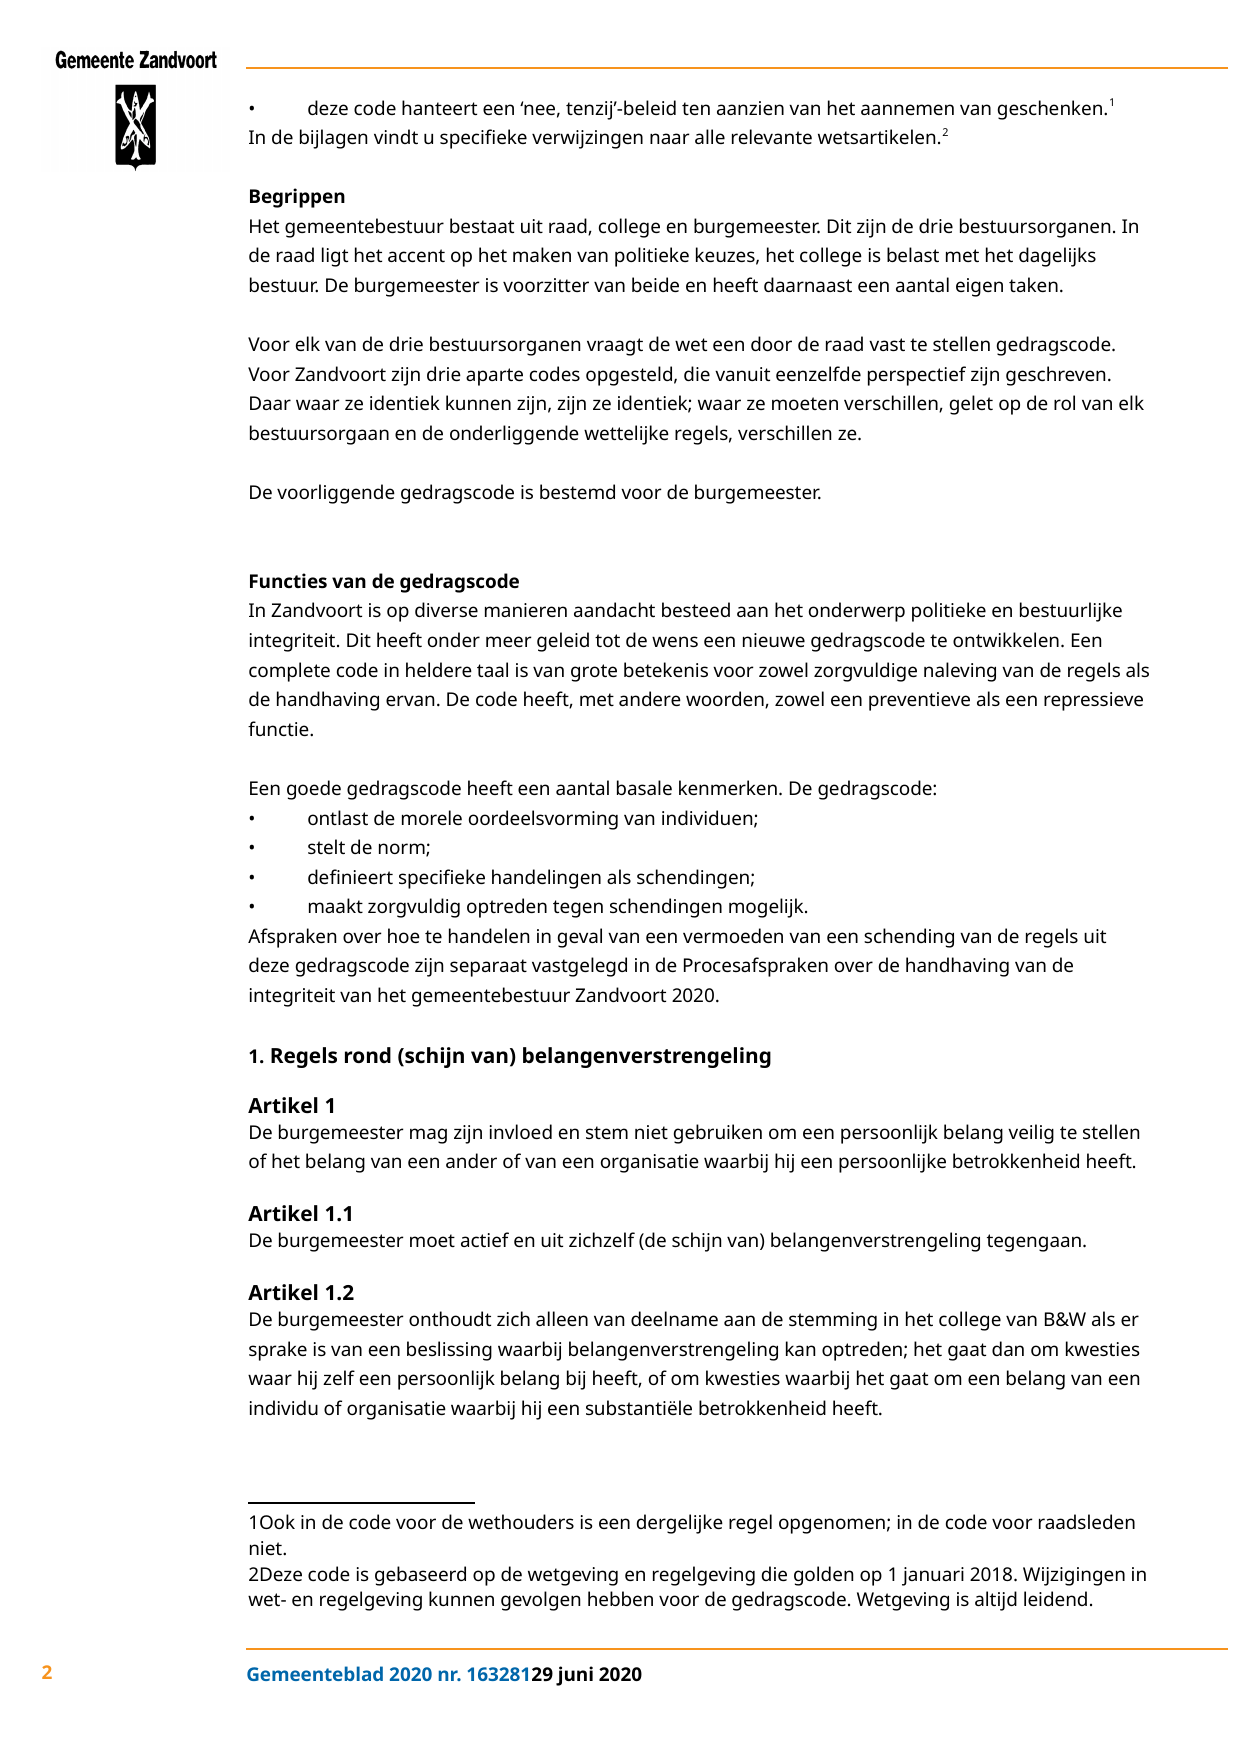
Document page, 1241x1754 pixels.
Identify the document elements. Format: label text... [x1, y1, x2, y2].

text Begrippen [248, 183, 1152, 209]
text Artikel 1 [248, 1091, 1152, 1119]
text Het gemeentebestuur bestaat uit raad, college en burgemeester. Dit zijn de drie bestuursorganen. In de raad ligt het accent op het maken van politieke keuzes, het college is belast met het dagelijks bestuur. De burgemeester is voorzitter van beide en heeft daarnaast een aantal eigen taken. [248, 213, 1152, 298]
list definieert specifieke handelingen als schendingen; [248, 864, 1152, 890]
picture [41, 47, 231, 172]
list maakt zorgvuldig optreden tegen schendingen mogelijk. [248, 893, 1152, 919]
text Voor elk van de drie bestuursorganen vraagt de wet een door de raad vast te stellen gedragscode. Voor Zandvoort zijn drie aparte codes opgesteld, die vanuit eenzelfde perspectief zijn geschreven. Daar waar ze identiek kunnen zijn, zijn ze identiek; waar ze moeten verschillen, gelet op de rol van elk bestuursorgaan en de onderliggende wettelijke regels, verschillen ze. [248, 331, 1152, 446]
text Functies van de gedragscode [248, 568, 1152, 594]
text De burgemeester mag zijn invloed en stem niet gebruiken om een persoonlijk belang veilig te stellen of het belang van een ander of van een organisatie waarbij hij een persoonlijke betrokkenheid heeft. [248, 1119, 1152, 1174]
text In Zandvoort is op diverse manieren aandacht besteed aan het onderwerp politieke en bestuurlijke integriteit. Dit heeft onder meer geleid tot de wens een nieuwe gedragscode te ontwikkelen. Een complete code in heldere taal is van grote betekenis voor zowel zorgvuldige naleving van de regels als de handhaving ervan. De code heeft, met andere woorden, zowel een preventieve als een repressieve functie. [248, 598, 1152, 742]
text Deze code is gebaseerd op de wetgeving en regelgeving die golden op 1 januari 2018. Wijzigingen in wet- en regelgeving kunnen gevolgen hebben voor de gedragscode. Wetgeving is altijd leidend. [248, 1561, 1152, 1612]
text Artikel 1.1 [248, 1199, 1152, 1228]
text Afspraken over hoe te handelen in geval van een vermoeden van een schending van de regels uit deze gedragscode zijn separaat vastgelegd in de Procesafspraken over de handhaving van de integriteit van het gemeentebestuur Zandvoort 2020. [248, 923, 1152, 1008]
text De voorliggende gedragscode is bestemd voor de burgemeester. [248, 479, 1152, 505]
list Ook in de code voor de wethouders is een dergelijke regel opgenomen; in de code voor raadsleden niet. [248, 1509, 1152, 1561]
text De burgemeester onthoudt zich alleen van deelname aan de stemming in het college van B&W als er sprake is van een beslissing waarbij belangenverstrengeling kan optreden; het gaat dan om kwesties waar hij zelf een persoonlijk belang bij heeft, of om kwesties waarbij het gaat om een belang van een individu of organisatie waarbij hij een substantiële betrokkenheid heeft. [248, 1306, 1152, 1421]
list deze code hanteert een ‘nee, tenzij’-beleid ten aanzien van het aannemen van geschenken. [248, 95, 1152, 121]
text De burgemeester moet actief en uit zichzelf (de schijn van) belangenverstrengeling tegengaan. [248, 1228, 1152, 1253]
text In de bijlagen vindt u specifieke verwijzingen naar alle relevante wetsartikelen. [248, 124, 1152, 150]
text Artikel 1.2 [248, 1278, 1152, 1306]
text 1. Regels rond (schijn van) belangenverstrengeling [248, 1041, 1152, 1070]
list stelt de norm; [248, 834, 1152, 860]
list ontlast de morele oordeelsvorming van individuen; [248, 805, 1152, 831]
text Een goede gedragscode heeft een aantal basale kenmerken. De gedragscode: [248, 775, 1152, 801]
